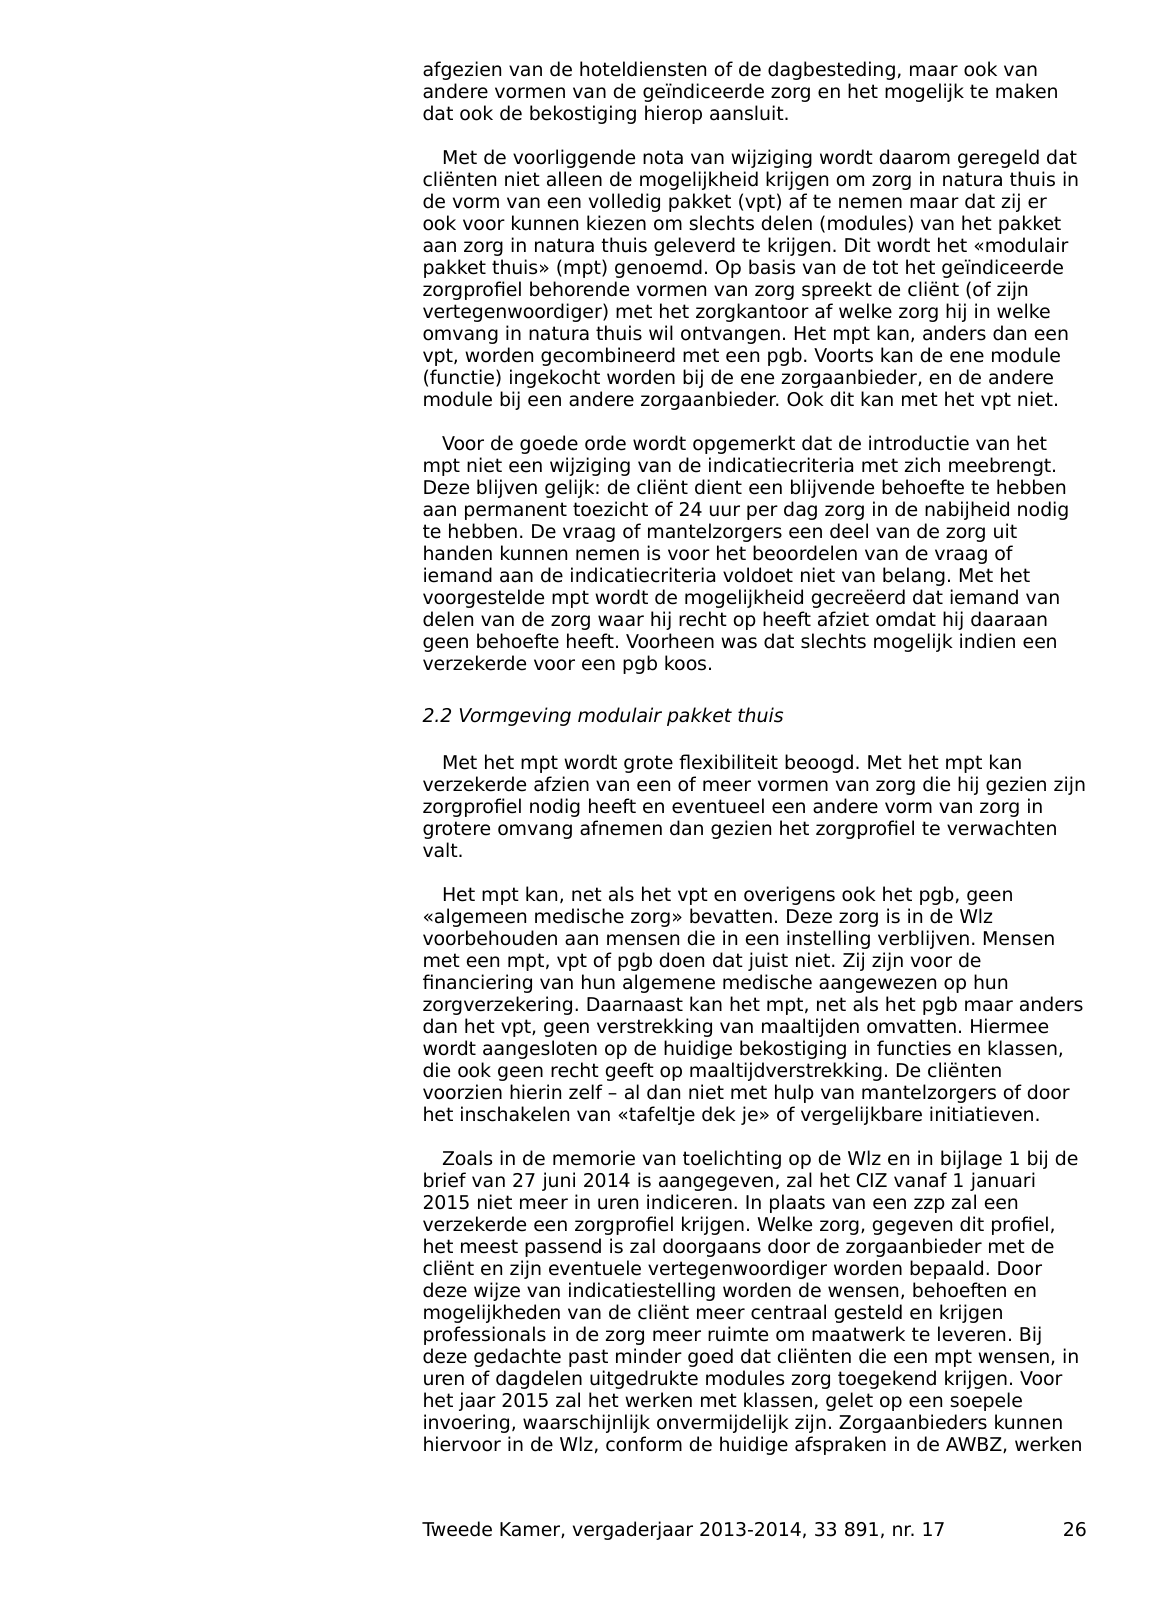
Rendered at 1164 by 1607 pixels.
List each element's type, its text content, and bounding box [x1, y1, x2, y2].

text Met het mpt wordt grote flexibiliteit beoogd. Met het mpt kan verzekerde afzien van een of meer vormen van zorg die hij gezien zijn zorgprofiel nodig heeft en eventueel een andere vorm van zorg in grotere omvang afnemen dan gezien het zorgprofiel te verwachten valt. [422, 752, 1087, 862]
text Met de voorliggende nota van wijziging wordt daarom geregeld dat cliënten niet alleen de mogelijkheid krijgen om zorg in natura thuis in de vorm van een volledig pakket (vpt) af te nemen maar dat zij er ook voor kunnen kiezen om slechts delen (modules) van het pakket aan zorg in natura thuis geleverd te krijgen. Dit wordt het «modulair pakket thuis» (mpt) genoemd. Op basis van de tot het geïndiceerde zorgprofiel behorende vormen van zorg spreekt de cliënt (of zijn vertegenwoordiger) met het zorgkantoor af welke zorg hij in welke omvang in natura thuis wil ontvangen. Het mpt kan, anders dan een vpt, worden gecombineerd met een pgb. Voorts kan de ene module (functie) ingekocht worden bij de ene zorgaanbieder, en de andere module bij een andere zorgaanbieder. Ook dit kan met het vpt niet. [422, 147, 1087, 411]
text Het mpt kan, net als het vpt en overigens ook het pgb, geen «algemeen medische zorg» bevatten. Deze zorg is in de Wlz voorbehouden aan mensen die in een instelling verblijven. Mensen met een mpt, vpt of pgb doen dat juist niet. Zij zijn voor de financiering van hun algemene medische aangewezen op hun zorgverzekering. Daarnaast kan het mpt, net als het pgb maar anders dan het vpt, geen verstrekking van maaltijden omvatten. Hiermee wordt aangesloten op de huidige bekostiging in functies en klassen, die ook geen recht geeft op maaltijdverstrekking. De cliënten voorzien hierin zelf – al dan niet met hulp van mantelzorgers of door het inschakelen van «tafeltje dek je» of vergelijkbare initiatieven. [422, 884, 1087, 1126]
subtitle 2.2 Vormgeving modulair pakket thuis [422, 705, 1087, 727]
text Zoals in de memorie van toelichting op de Wlz en in bijlage 1 bij de brief van 27 juni 2014 is aangegeven, zal het CIZ vanaf 1 januari 2015 niet meer in uren indiceren. In plaats van een zzp zal een verzekerde een zorgprofiel krijgen. Welke zorg, gegeven dit profiel, het meest passend is zal doorgaans door de zorgaanbieder met de cliënt en zijn eventuele vertegenwoordiger worden bepaald. Door deze wijze van indicatiestelling worden de wensen, behoeften en mogelijkheden van de cliënt meer centraal gesteld en krijgen professionals in de zorg meer ruimte om maatwerk te leveren. Bij deze gedachte past minder goed dat cliënten die een mpt wensen, in uren of dagdelen uitgedrukte modules zorg toegekend krijgen. Voor het jaar 2015 zal het werken met klassen, gelet op een soepele invoering, waarschijnlijk onvermijdelijk zijn. Zorgaanbieders kunnen hiervoor in de Wlz, conform de huidige afspraken in de AWBZ, werken [422, 1148, 1087, 1456]
text Voor de goede orde wordt opgemerkt dat de introductie van het mpt niet een wijziging van de indicatiecriteria met zich meebrengt. Deze blijven gelijk: de cliënt dient een blijvende behoefte te hebben aan permanent toezicht of 24 uur per dag zorg in de nabijheid nodig te hebben. De vraag of mantelzorgers een deel van de zorg uit handen kunnen nemen is voor het beoordelen van de vraag of iemand aan de indicatiecriteria voldoet niet van belang. Met het voorgestelde mpt wordt de mogelijkheid gecreëerd dat iemand van delen van de zorg waar hij recht op heeft afziet omdat hij daaraan geen behoefte heeft. Voorheen was dat slechts mogelijk indien een verzekerde voor een pgb koos. [422, 433, 1087, 675]
text afgezien van de hoteldiensten of de dagbesteding, maar ook van andere vormen van de geïndiceerde zorg en het mogelijk te maken dat ook de bekostiging hierop aansluit. [422, 59, 1087, 125]
